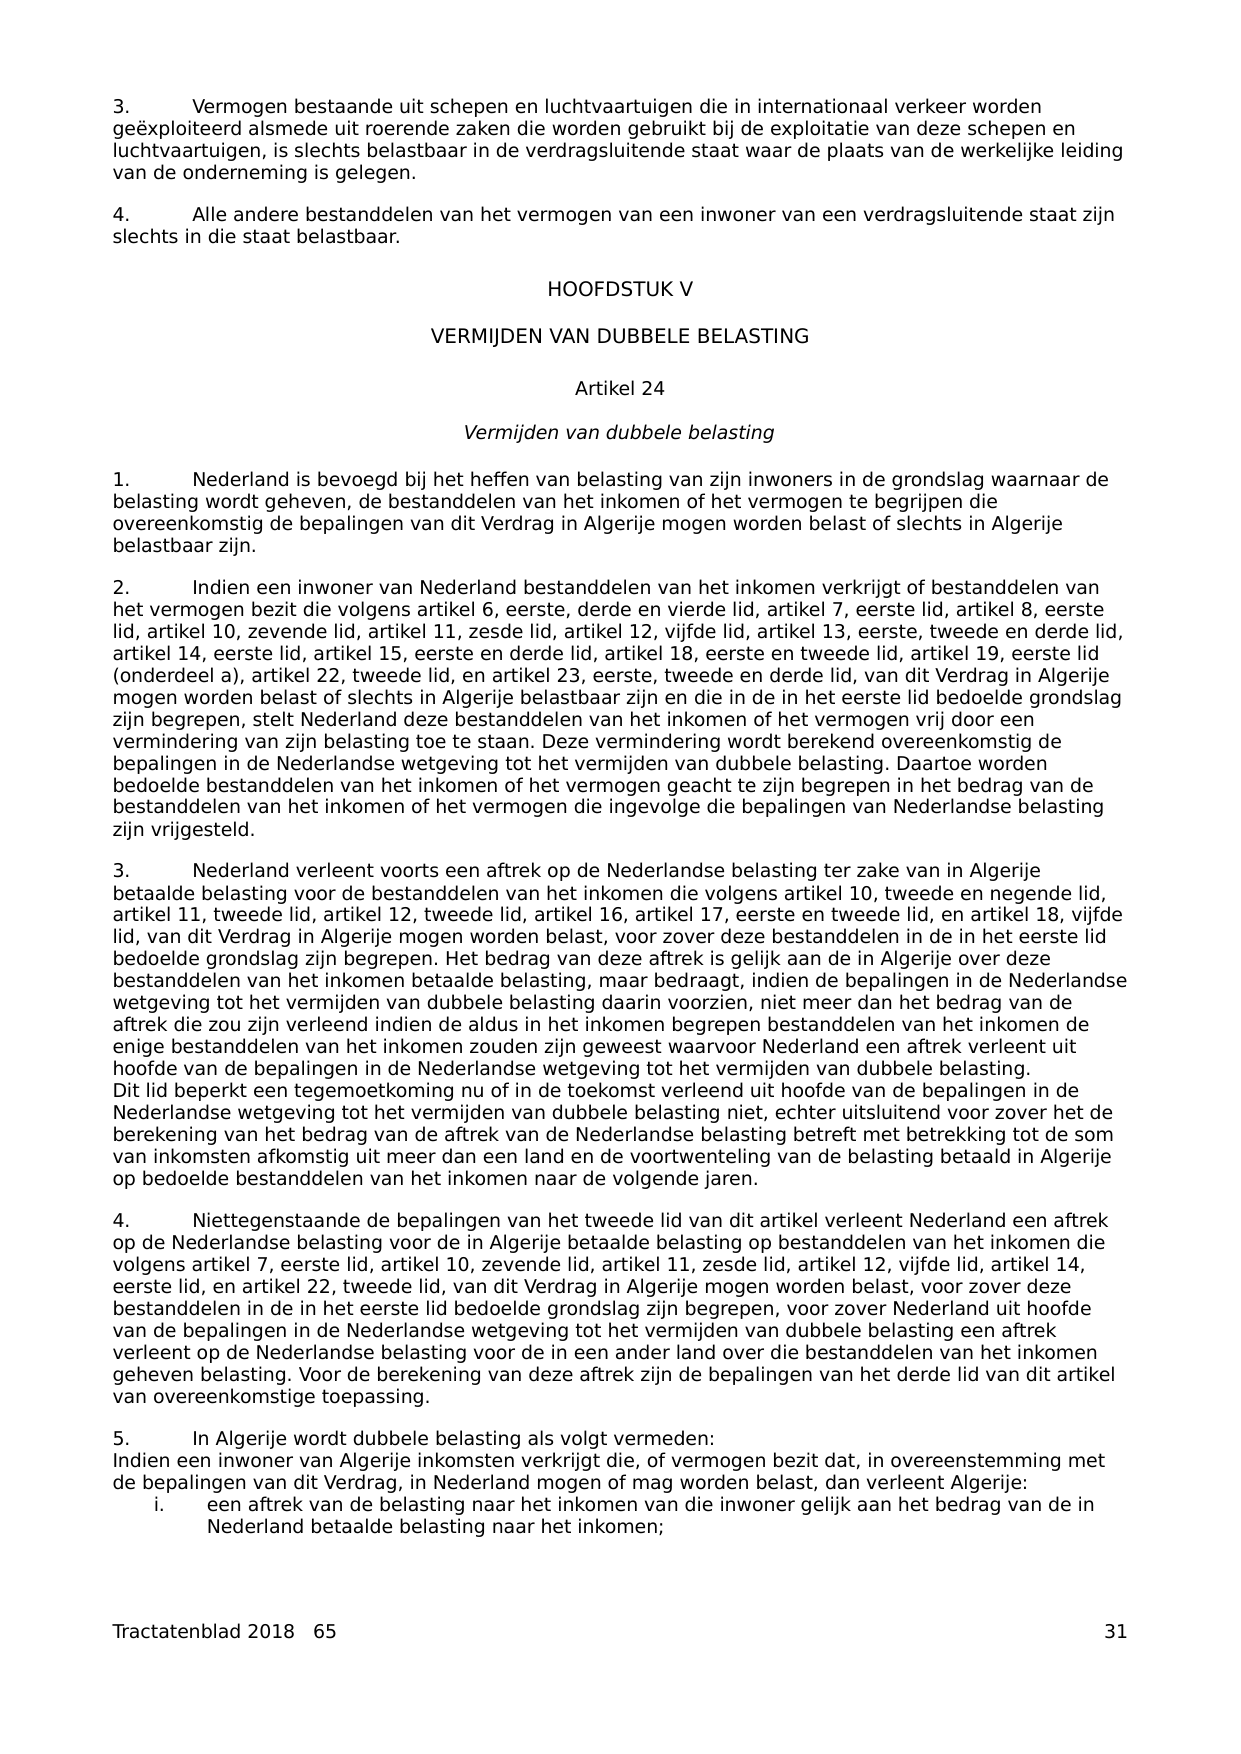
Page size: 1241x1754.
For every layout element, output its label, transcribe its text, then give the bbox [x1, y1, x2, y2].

text Indien een inwoner van Algerije inkomsten verkrijgt die, of vermogen bezit dat, in overeenstemming met de bepalingen van dit Verdrag, in Nederland mogen of mag worden belast, dan verleent Algerije: [112, 1450, 1128, 1494]
subtitle HOOFDSTUK V VERMIJDEN VAN DUBBELE BELASTING [112, 278, 1128, 348]
subtitle Artikel 24 Vermijden van dubbele belasting [112, 378, 1128, 444]
text 3. Nederland verleent voorts een aftrek op de Nederlandse belasting ter zake van in Algerije betaalde belasting voor de bestanddelen van het inkomen die volgens artikel 10, tweede en negende lid, artikel 11, tweede lid, artikel 12, tweede lid, artikel 16, artikel 17, eerste en tweede lid, en artikel 18, vijfde lid, van dit Verdrag in Algerije mogen worden belast, voor zover deze bestanddelen in de in het eerste lid bedoelde grondslag zijn begrepen. Het bedrag van deze aftrek is gelijk aan de in Algerije over deze bestanddelen van het inkomen betaalde belasting, maar bedraagt, indien de bepalingen in de Nederlandse wetgeving tot het vermijden van dubbele belasting daarin voorzien, niet meer dan het bedrag van de aftrek die zou zijn verleend indien de aldus in het inkomen begrepen bestanddelen van het inkomen de enige bestanddelen van het inkomen zouden zijn geweest waarvoor Nederland een aftrek verleent uit hoofde van de bepalingen in de Nederlandse wetgeving tot het vermijden van dubbele belasting. [112, 860, 1128, 1080]
text 5. In Algerije wordt dubbele belasting als volgt vermeden: [112, 1428, 1128, 1450]
text 2. Indien een inwoner van Nederland bestanddelen van het inkomen verkrijgt of bestanddelen van het vermogen bezit die volgens artikel 6, eerste, derde en vierde lid, artikel 7, eerste lid, artikel 8, eerste lid, artikel 10, zevende lid, artikel 11, zesde lid, artikel 12, vijfde lid, artikel 13, eerste, tweede en derde lid, artikel 14, eerste lid, artikel 15, eerste en derde lid, artikel 18, eerste en tweede lid, artikel 19, eerste lid (onderdeel a), artikel 22, tweede lid, en artikel 23, eerste, tweede en derde lid, van dit Verdrag in Algerije mogen worden belast of slechts in Algerije belastbaar zijn en die in de in het eerste lid bedoelde grondslag zijn begrepen, stelt Nederland deze bestanddelen van het inkomen of het vermogen vrij door een vermindering van zijn belasting toe te staan. Deze vermindering wordt berekend overeenkomstig de bepalingen in de Nederlandse wetgeving tot het vermijden van dubbele belasting. Daartoe worden bedoelde bestanddelen van het inkomen of het vermogen geacht te zijn begrepen in het bedrag van de bestanddelen van het inkomen of het vermogen die ingevolge die bepalingen van Nederlandse belasting zijn vrijgesteld. [112, 577, 1128, 840]
text i. een aftrek van de belasting naar het inkomen van die inwoner gelijk aan het bedrag van de in Nederland betaalde belasting naar het inkomen; [153, 1494, 1128, 1538]
text 1. Nederland is bevoegd bij het heffen van belasting van zijn inwoners in de grondslag waarnaar de belasting wordt geheven, de bestanddelen van het inkomen of het vermogen te begrijpen die overeenkomstig de bepalingen van dit Verdrag in Algerije mogen worden belast of slechts in Algerije belastbaar zijn. [112, 469, 1128, 557]
text 4. Alle andere bestanddelen van het vermogen van een inwoner van een verdragsluitende staat zijn slechts in die staat belastbaar. [112, 204, 1128, 248]
text 3. Vermogen bestaande uit schepen en luchtvaartuigen die in internationaal verkeer worden geëxploiteerd alsmede uit roerende zaken die worden gebruikt bij de exploitatie van deze schepen en luchtvaartuigen, is slechts belastbaar in de verdragsluitende staat waar de plaats van de werkelijke leiding van de onderneming is gelegen. [112, 96, 1128, 184]
text Dit lid beperkt een tegemoetkoming nu of in de toekomst verleend uit hoofde van de bepalingen in de Nederlandse wetgeving tot het vermijden van dubbele belasting niet, echter uitsluitend voor zover het de berekening van het bedrag van de aftrek van de Nederlandse belasting betreft met betrekking tot de som van inkomsten afkomstig uit meer dan een land en de voortwenteling van de belasting betaald in Algerije op bedoelde bestanddelen van het inkomen naar de volgende jaren. [112, 1080, 1128, 1190]
text 4. Niettegenstaande de bepalingen van het tweede lid van dit artikel verleent Nederland een aftrek op de Nederlandse belasting voor de in Algerije betaalde belasting op bestanddelen van het inkomen die volgens artikel 7, eerste lid, artikel 10, zevende lid, artikel 11, zesde lid, artikel 12, vijfde lid, artikel 14, eerste lid, en artikel 22, tweede lid, van dit Verdrag in Algerije mogen worden belast, voor zover deze bestanddelen in de in het eerste lid bedoelde grondslag zijn begrepen, voor zover Nederland uit hoofde van de bepalingen in de Nederlandse wetgeving tot het vermijden van dubbele belasting een aftrek verleent op de Nederlandse belasting voor de in een ander land over die bestanddelen van het inkomen geheven belasting. Voor de berekening van deze aftrek zijn de bepalingen van het derde lid van dit artikel van overeenkomstige toepassing. [112, 1210, 1128, 1408]
